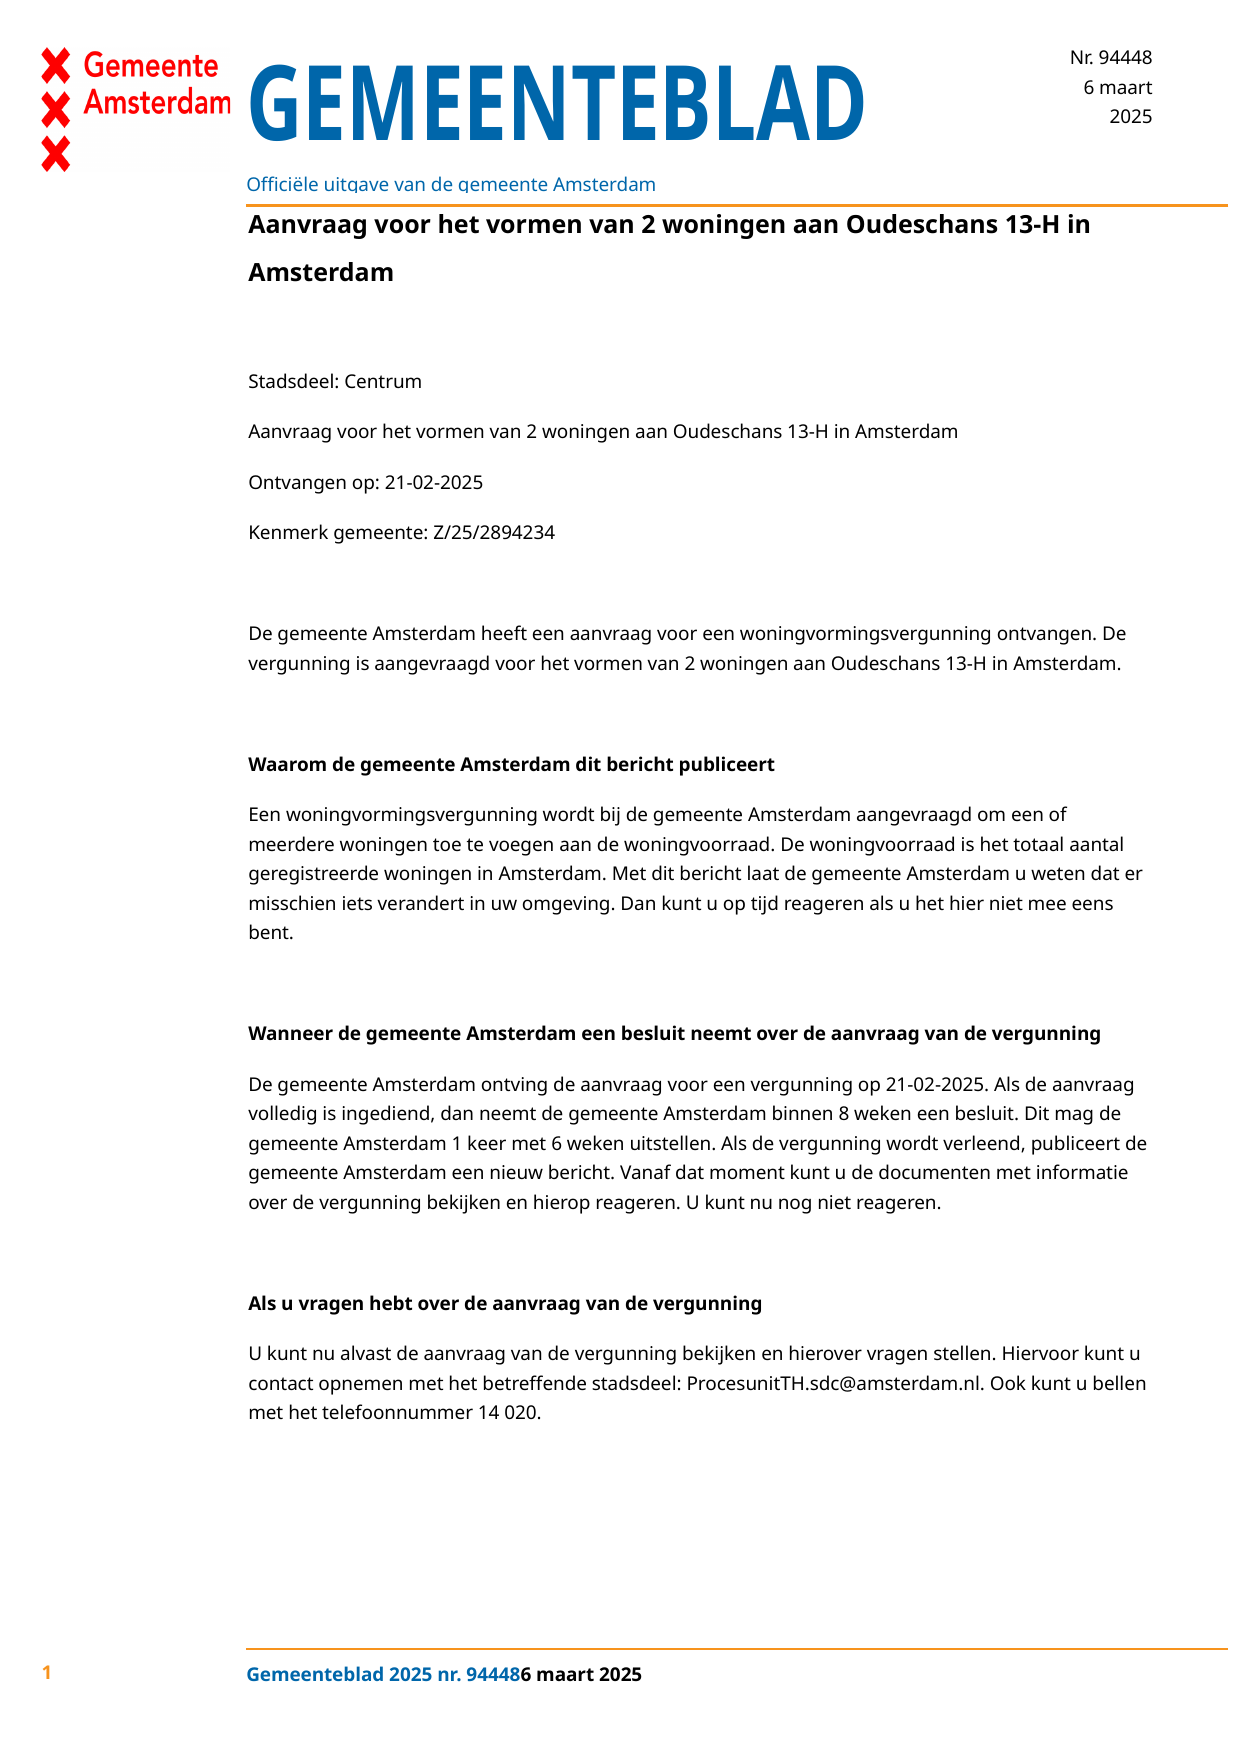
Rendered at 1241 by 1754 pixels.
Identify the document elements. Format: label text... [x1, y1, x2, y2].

text Aanvraag voor het vormen van 2 woningen aan Oudeschans 13-H in Amsterdam [248, 419, 1152, 444]
text Een woningvormingsvergunning wordt bij de gemeente Amsterdam aangevraagd om een of meerdere woningen toe te voegen aan de woningvoorraad. De woningvoorraad is het totaal aantal geregistreerde woningen in Amsterdam. Met dit bericht laat de gemeente Amsterdam u weten dat er misschien iets verandert in uw omgeving. Dan kunt u op tijd reageren als u het hier niet mee eens bent. [248, 801, 1152, 945]
text Waarom de gemeente Amsterdam dit bericht publiceert [248, 751, 1152, 777]
picture [41, 47, 231, 172]
text Aanvraag voor het vormen van 2 woningen aan Oudeschans 13-H in Amsterdam [248, 207, 1152, 288]
text Kenmerk gemeente: Z/25/2894234 [248, 519, 1152, 545]
text Stadsdeel: Centrum [248, 368, 1152, 394]
text De gemeente Amsterdam ontving de aanvraag voor een vergunning op 21-02-2025. Als de aanvraag volledig is ingediend, dan neemt de gemeente Amsterdam binnen 8 weken een besluit. Dit mag de gemeente Amsterdam 1 keer met 6 weken uitstellen. Als de vergunning wordt verleend, publiceert de gemeente Amsterdam een nieuw bericht. Vanaf dat moment kunt u de documenten met informatie over de vergunning bekijken en hierop reageren. U kunt nu nog niet reageren. [248, 1071, 1152, 1215]
text Wanneer de gemeente Amsterdam een besluit neemt over de aanvraag van de vergunning [248, 1020, 1152, 1046]
text Ontvangen op: 21-02-2025 [248, 469, 1152, 495]
text Als u vragen hebt over de aanvraag van de vergunning [248, 1290, 1152, 1316]
text De gemeente Amsterdam heeft een aanvraag voor een woningvormingsvergunning ontvangen. De vergunning is aangevraagd voor het vormen van 2 woningen aan Oudeschans 13-H in Amsterdam. [248, 620, 1152, 676]
text U kunt nu alvast de aanvraag van de vergunning bekijken en hierover vragen stellen. Hiervoor kunt u contact opnemen met het betreffende stadsdeel: ProcesunitTH.sdc@amsterdam.nl. Ook kunt u bellen met het telefoonnummer 14 020. [248, 1340, 1152, 1425]
